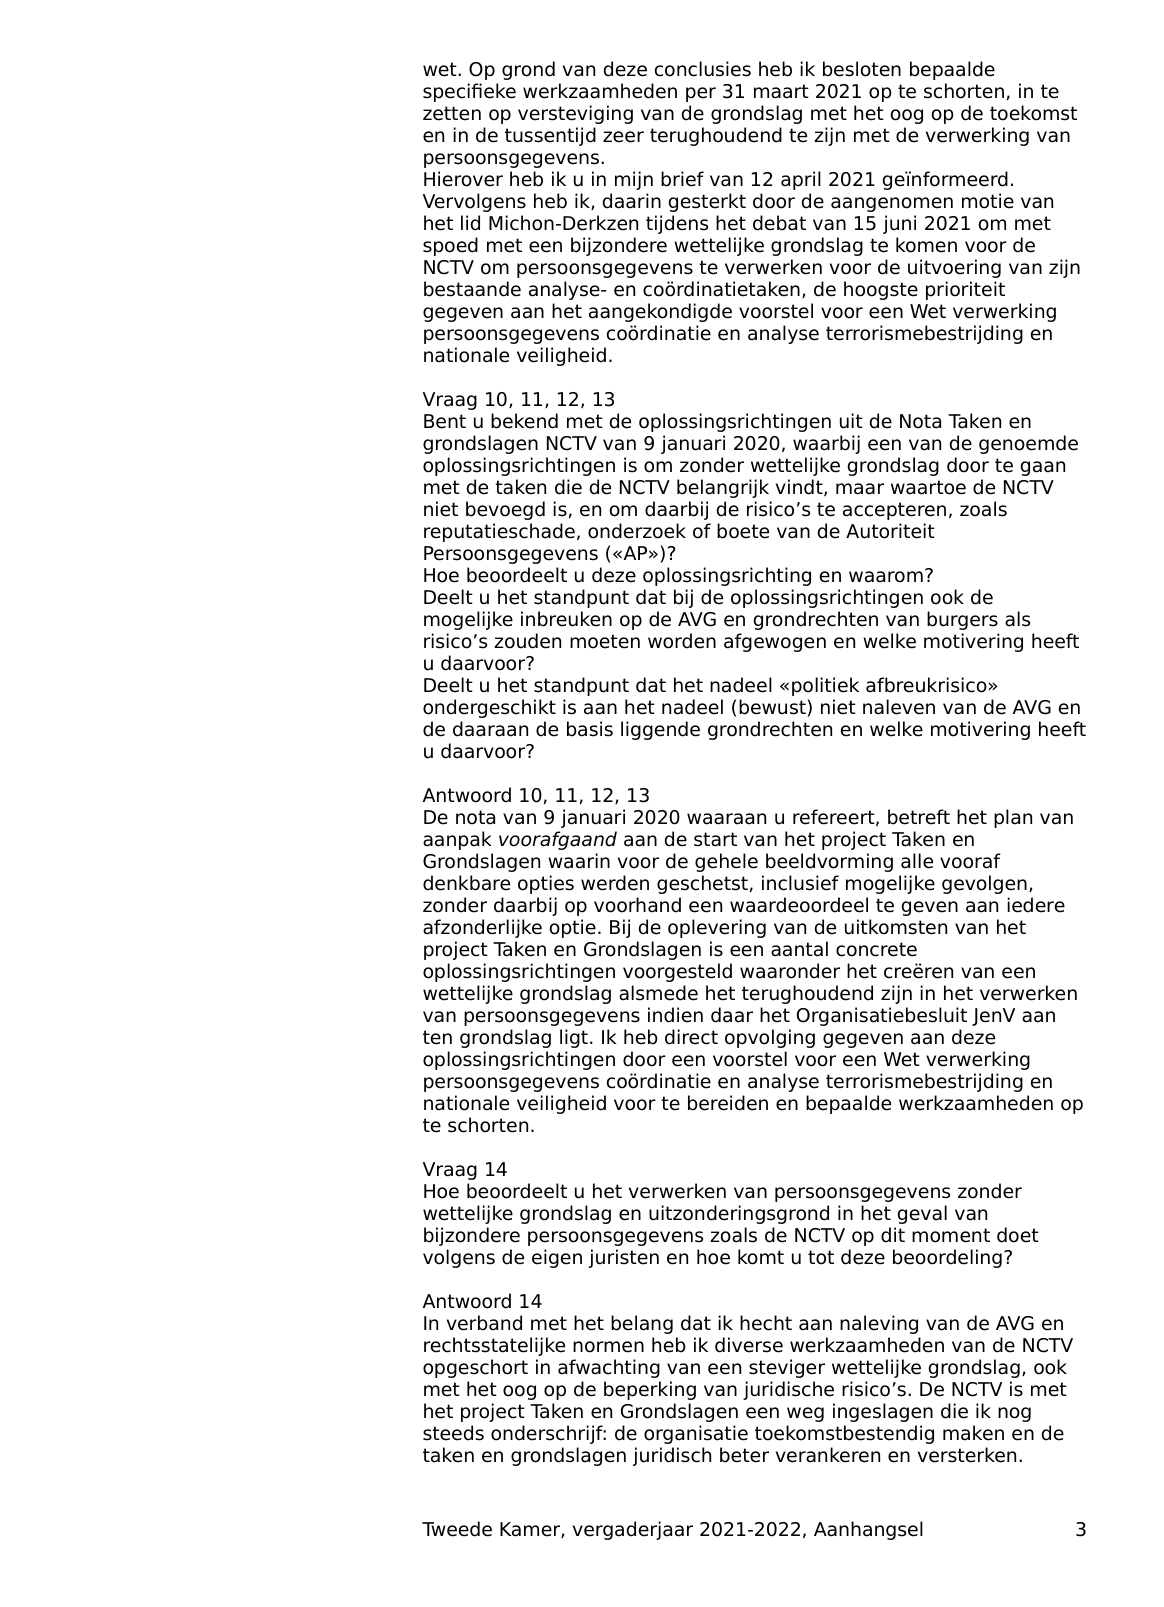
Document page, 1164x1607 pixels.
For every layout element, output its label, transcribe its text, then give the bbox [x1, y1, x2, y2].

text Vraag 14 [422, 1159, 1087, 1181]
text Antwoord 10, 11, 12, 13 [422, 785, 1087, 807]
text De nota van 9 januari 2020 waaraan u refereert, betreft het plan van aanpak voorafgaand aan de start van het project Taken en Grondslagen waarin voor de gehele beeldvorming alle vooraf denkbare opties werden geschetst, inclusief mogelijke gevolgen, zonder daarbij op voorhand een waardeoordeel te geven aan iedere afzonderlijke optie. Bij de oplevering van de uitkomsten van het project Taken en Grondslagen is een aantal concrete oplossingsrichtingen voorgesteld waaronder het creëren van een wettelijke grondslag alsmede het terughoudend zijn in het verwerken van persoonsgegevens indien daar het Organisatiebesluit JenV aan ten grondslag ligt. Ik heb direct opvolging gegeven aan deze oplossingsrichtingen door een voorstel voor een Wet verwerking persoonsgegevens coördinatie en analyse terrorismebestrijding en nationale veiligheid voor te bereiden en bepaalde werkzaamheden op te schorten. [422, 807, 1087, 1136]
text Hoe beoordeelt u het verwerken van persoonsgegevens zonder wettelijke grondslag en uitzonderingsgrond in het geval van bijzondere persoonsgegevens zoals de NCTV op dit moment doet volgens de eigen juristen en hoe komt u tot deze beoordeling? [422, 1181, 1087, 1268]
text wet. Op grond van deze conclusies heb ik besloten bepaalde specifieke werkzaamheden per 31 maart 2021 op te schorten, in te zetten op versteviging van de grondslag met het oog op de toekomst en in de tussentijd zeer terughoudend te zijn met de verwerking van persoonsgegevens. [422, 59, 1087, 169]
text Antwoord 14 [422, 1291, 1087, 1313]
text Deelt u het standpunt dat het nadeel «politiek afbreukrisico» ondergeschikt is aan het nadeel (bewust) niet naleven van de AVG en de daaraan de basis liggende grondrechten en welke motivering heeft u daarvoor? [422, 675, 1087, 763]
text Vraag 10, 11, 12, 13 [422, 389, 1087, 411]
text Deelt u het standpunt dat bij de oplossingsrichtingen ook de mogelijke inbreuken op de AVG en grondrechten van burgers als risico’s zouden moeten worden afgewogen en welke motivering heeft u daarvoor? [422, 587, 1087, 675]
text Hierover heb ik u in mijn brief van 12 april 2021 geïnformeerd. Vervolgens heb ik, daarin gesterkt door de aangenomen motie van het lid Michon-Derkzen tijdens het debat van 15 juni 2021 om met spoed met een bijzondere wettelijke grondslag te komen voor de NCTV om persoonsgegevens te verwerken voor de uitvoering van zijn bestaande analyse- en coördinatietaken, de hoogste prioriteit gegeven aan het aangekondigde voorstel voor een Wet verwerking persoonsgegevens coördinatie en analyse terrorismebestrijding en nationale veiligheid. [422, 169, 1087, 367]
text Bent u bekend met de oplossingsrichtingen uit de Nota Taken en grondslagen NCTV van 9 januari 2020, waarbij een van de genoemde oplossingsrichtingen is om zonder wettelijke grondslag door te gaan met de taken die de NCTV belangrijk vindt, maar waartoe de NCTV niet bevoegd is, en om daarbij de risico’s te accepteren, zoals reputatieschade, onderzoek of boete van de Autoriteit Persoonsgegevens («AP»)? [422, 411, 1087, 565]
text In verband met het belang dat ik hecht aan naleving van de AVG en rechtsstatelijke normen heb ik diverse werkzaamheden van de NCTV opgeschort in afwachting van een steviger wettelijke grondslag, ook met het oog op de beperking van juridische risico’s. De NCTV is met het project Taken en Grondslagen een weg ingeslagen die ik nog steeds onderschrijf: de organisatie toekomstbestendig maken en de taken en grondslagen juridisch beter verankeren en versterken. [422, 1313, 1087, 1467]
text Hoe beoordeelt u deze oplossingsrichting en waarom? [422, 565, 1087, 587]
